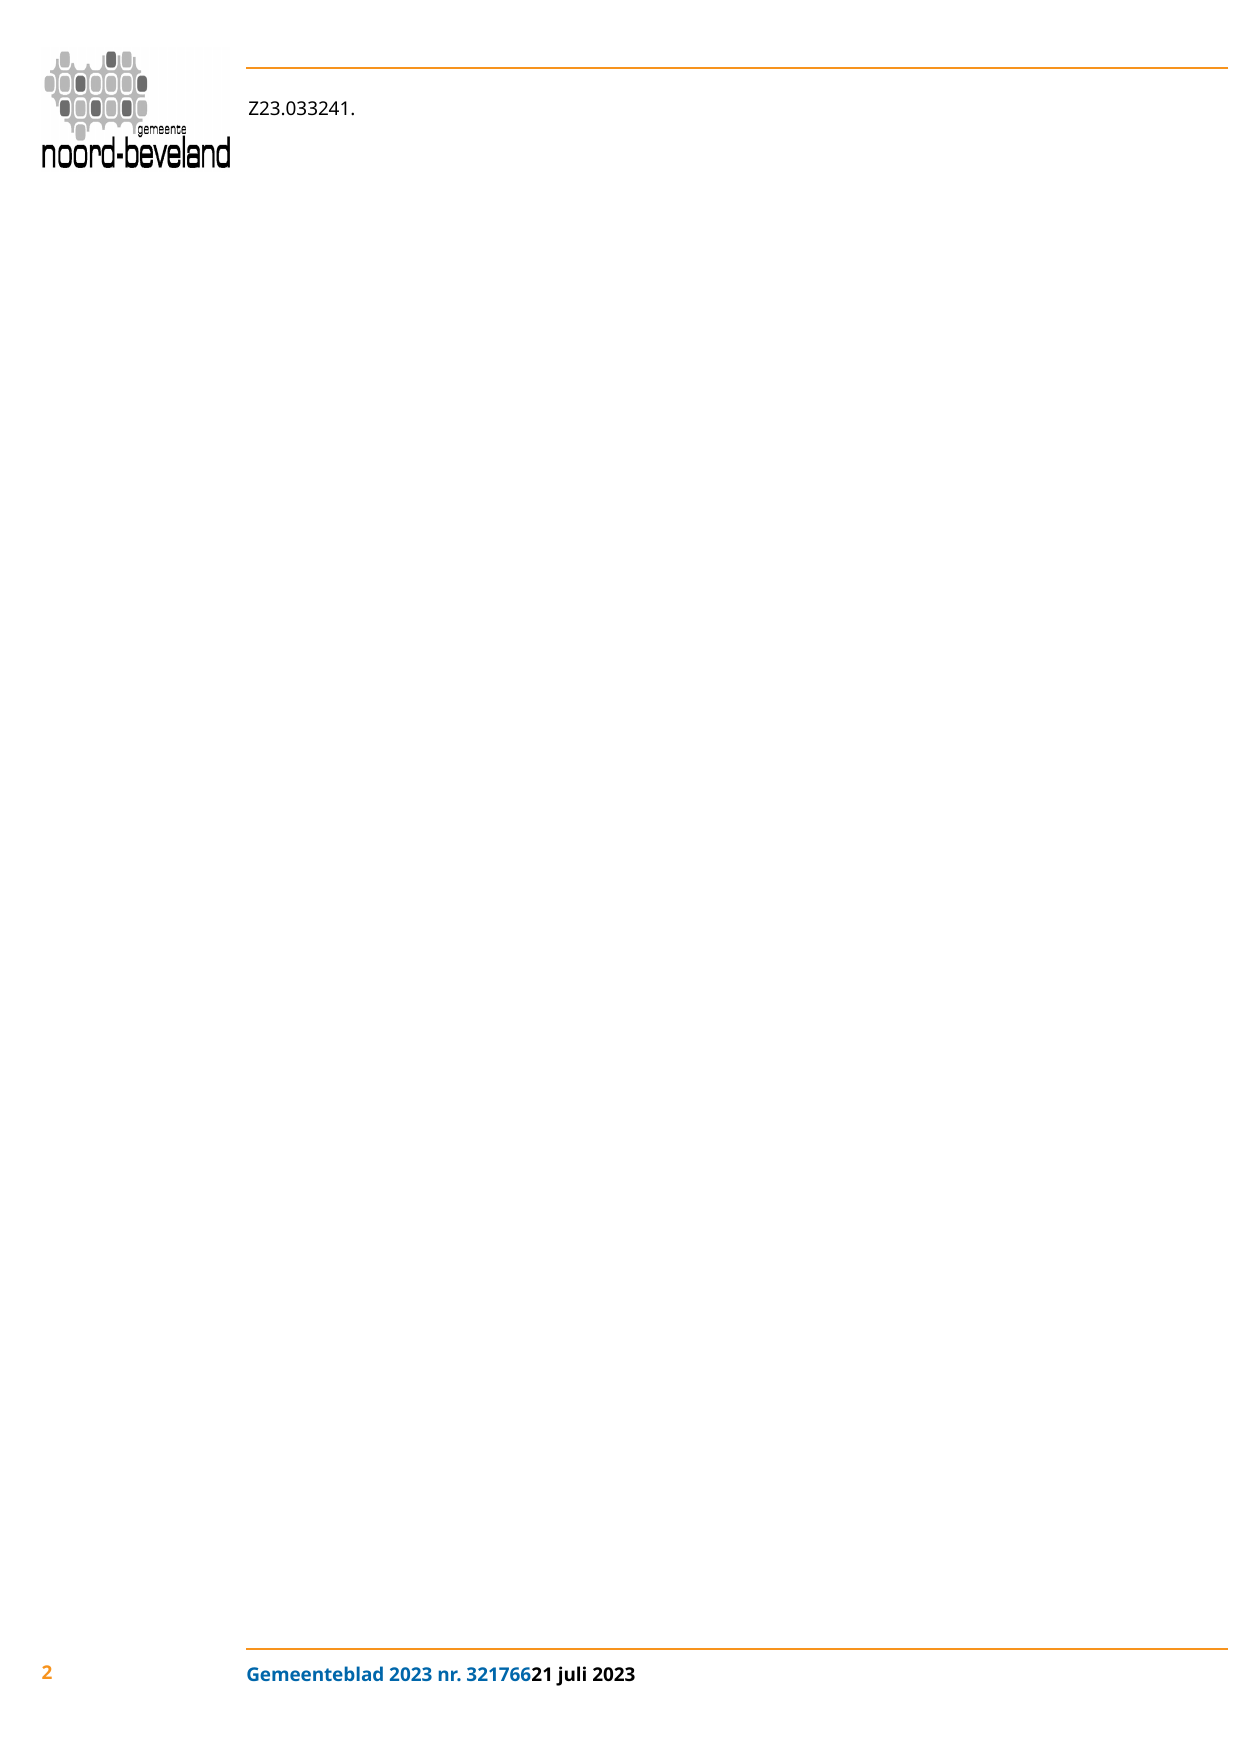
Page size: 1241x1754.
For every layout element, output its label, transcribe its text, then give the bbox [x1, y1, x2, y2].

picture [41, 47, 231, 172]
text Z23.033241. [248, 95, 1152, 121]
